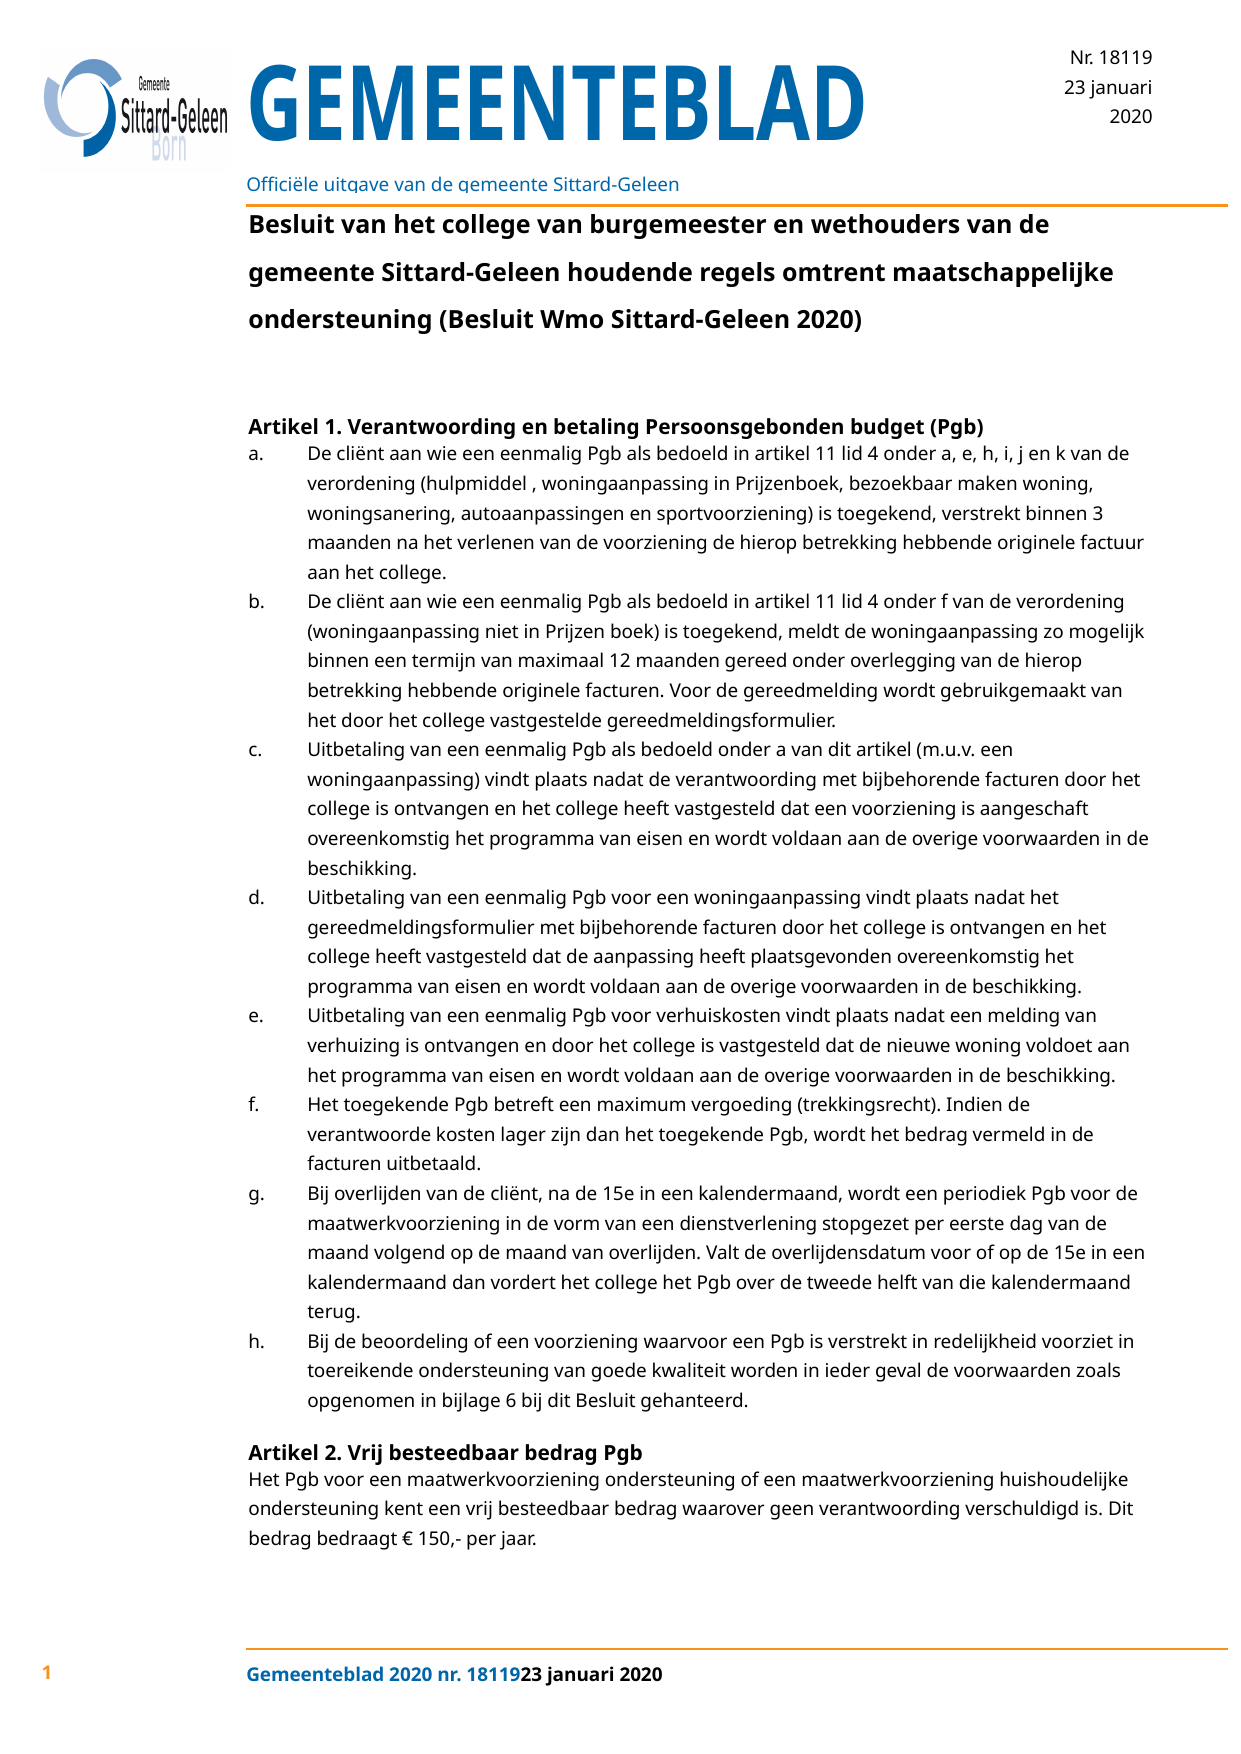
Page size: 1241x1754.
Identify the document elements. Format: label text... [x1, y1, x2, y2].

list Bij overlijden van de cliënt, na de 15e in een kalendermaand, wordt een periodiek Pgb voor de maatwerkvoorziening in de vorm van een dienstverlening stopgezet per eerste dag van de maand volgend op de maand van overlijden. Valt de overlijdensdatum voor of op de 15e in een kalendermaand dan vordert het college het Pgb over de tweede helft van die kalendermaand terug. [248, 1180, 1152, 1324]
list Uitbetaling van een eenmalig Pgb voor verhuiskosten vindt plaats nadat een melding van verhuizing is ontvangen en door het college is vastgesteld dat de nieuwe woning voldoet aan het programma van eisen en wordt voldaan aan de overige voorwaarden in de beschikking. [248, 1003, 1152, 1087]
text Besluit van het college van burgemeester en wethouders van de gemeente Sittard-Geleen houdende regels omtrent maatschappelijke ondersteuning (Besluit Wmo Sittard-Geleen 2020) [248, 207, 1152, 336]
text Het Pgb voor een maatwerkvoorziening ondersteuning of een maatwerkvoorziening huishoudelijke ondersteuning kent een vrij besteedbaar bedrag waarover geen verantwoording verschuldigd is. Dit bedrag bedraagt € 150,- per jaar. [248, 1466, 1152, 1551]
list De cliënt aan wie een eenmalig Pgb als bedoeld in artikel 11 lid 4 onder f van de verordening (woningaanpassing niet in Prijzen boek) is toegekend, meldt de woningaanpassing zo mogelijk binnen een termijn van maximaal 12 maanden gereed onder overlegging van de hierop betrekking hebbende originele facturen. Voor de gereedmelding wordt gebruikgemaakt van het door het college vastgestelde gereedmeldingsformulier. [248, 588, 1152, 732]
list Uitbetaling van een eenmalig Pgb voor een woningaanpassing vindt plaats nadat het gereedmeldingsformulier met bijbehorende facturen door het college is ontvangen en het college heeft vastgesteld dat de aanpassing heeft plaatsgevonden overeenkomstig het programma van eisen en wordt voldaan aan de overige voorwaarden in de beschikking. [248, 884, 1152, 999]
text Artikel 2. Vrij besteedbaar bedrag Pgb [248, 1438, 1152, 1466]
text Artikel 1. Verantwoording en betaling Persoonsgebonden budget (Pgb) [248, 412, 1152, 441]
list De cliënt aan wie een eenmalig Pgb als bedoeld in artikel 11 lid 4 onder a, e, h, i, j en k van de verordening (hulpmiddel , woningaanpassing in Prijzenboek, bezoekbaar maken woning, woningsanering, autoaanpassingen en sportvoorziening) is toegekend, verstrekt binnen 3 maanden na het verlenen van de voorziening de hierop betrekking hebbende originele factuur aan het college. [248, 441, 1152, 584]
picture [41, 47, 231, 172]
list Bij de beoordeling of een voorziening waarvoor een Pgb is verstrekt in redelijkheid voorziet in toereikende ondersteuning van goede kwaliteit worden in ieder geval de voorwaarden zoals opgenomen in bijlage 6 bij dit Besluit gehanteerd. [248, 1328, 1152, 1413]
list Uitbetaling van een eenmalig Pgb als bedoeld onder a van dit artikel (m.u.v. een woningaanpassing) vindt plaats nadat de verantwoording met bijbehorende facturen door het college is ontvangen en het college heeft vastgesteld dat een voorziening is aangeschaft overeenkomstig het programma van eisen en wordt voldaan aan de overige voorwaarden in de beschikking. [248, 736, 1152, 880]
list Het toegekende Pgb betreft een maximum vergoeding (trekkingsrecht). Indien de verantwoorde kosten lager zijn dan het toegekende Pgb, wordt het bedrag vermeld in de facturen uitbetaald. [248, 1091, 1152, 1176]
